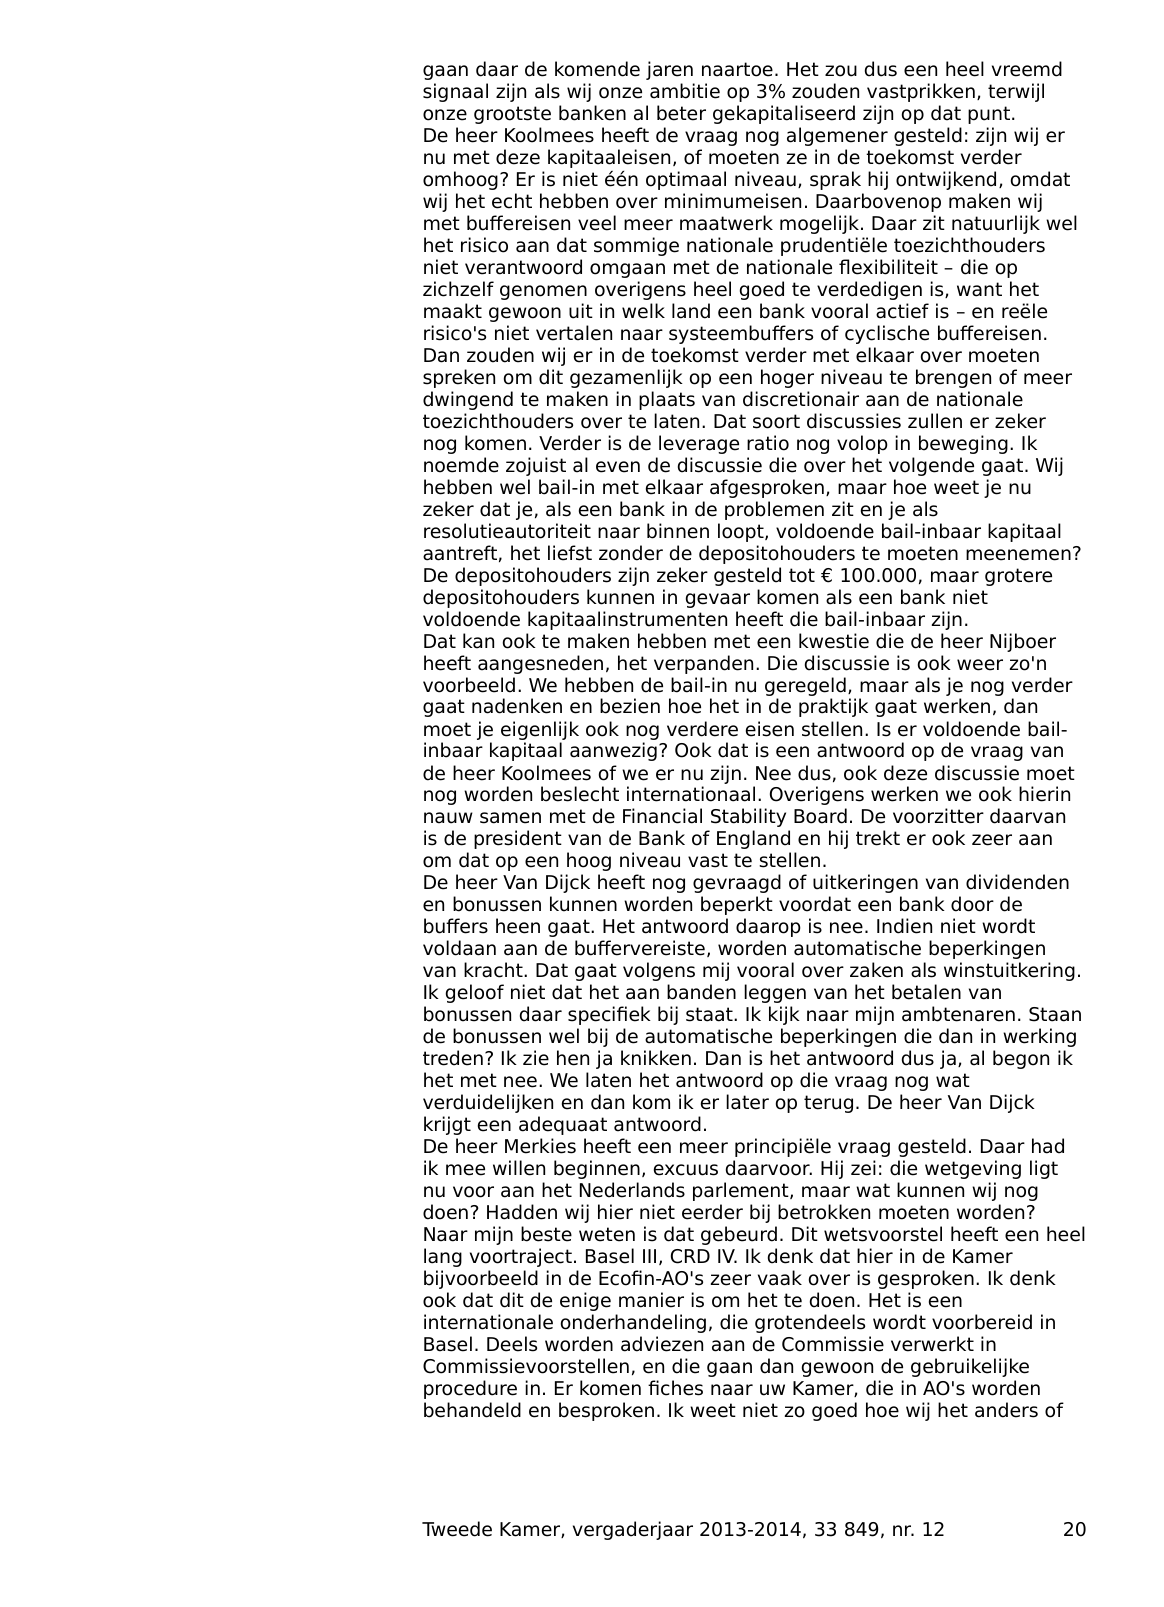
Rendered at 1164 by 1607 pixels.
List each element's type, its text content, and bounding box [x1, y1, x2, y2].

text De heer Koolmees heeft de vraag nog algemener gesteld: zijn wij er nu met deze kapitaaleisen, of moeten ze in de toekomst verder omhoog? Er is niet één optimaal niveau, sprak hij ontwijkend, omdat wij het echt hebben over minimumeisen. Daarbovenop maken wij met buffereisen veel meer maatwerk mogelijk. Daar zit natuurlijk wel het risico aan dat sommige nationale prudentiële toezichthouders niet verantwoord omgaan met de nationale flexibiliteit – die op zichzelf genomen overigens heel goed te verdedigen is, want het maakt gewoon uit in welk land een bank vooral actief is – en reële risico's niet vertalen naar systeembuffers of cyclische buffereisen. Dan zouden wij er in de toekomst verder met elkaar over moeten spreken om dit gezamenlijk op een hoger niveau te brengen of meer dwingend te maken in plaats van discretionair aan de nationale toezichthouders over te laten. Dat soort discussies zullen er zeker nog komen. Verder is de leverage ratio nog volop in beweging. Ik noemde zojuist al even de discussie die over het volgende gaat. Wij hebben wel bail-in met elkaar afgesproken, maar hoe weet je nu zeker dat je, als een bank in de problemen zit en je als resolutieautoriteit naar binnen loopt, voldoende bail-inbaar kapitaal aantreft, het liefst zonder de depositohouders te moeten meenemen? De depositohouders zijn zeker gesteld tot € 100.000, maar grotere depositohouders kunnen in gevaar komen als een bank niet voldoende kapitaalinstrumenten heeft die bail-inbaar zijn. [422, 125, 1087, 631]
text gaan daar de komende jaren naartoe. Het zou dus een heel vreemd signaal zijn als wij onze ambitie op 3% zouden vastprikken, terwijl onze grootste banken al beter gekapitaliseerd zijn op dat punt. [422, 59, 1087, 125]
text Dat kan ook te maken hebben met een kwestie die de heer Nijboer heeft aangesneden, het verpanden. Die discussie is ook weer zo'n voorbeeld. We hebben de bail-in nu geregeld, maar als je nog verder gaat nadenken en bezien hoe het in de praktijk gaat werken, dan moet je eigenlijk ook nog verdere eisen stellen. Is er voldoende bail-inbaar kapitaal aanwezig? Ook dat is een antwoord op de vraag van de heer Koolmees of we er nu zijn. Nee dus, ook deze discussie moet nog worden beslecht internationaal. Overigens werken we ook hierin nauw samen met de Financial Stability Board. De voorzitter daarvan is de president van de Bank of England en hij trekt er ook zeer aan om dat op een hoog niveau vast te stellen. [422, 631, 1087, 872]
text De heer Merkies heeft een meer principiële vraag gesteld. Daar had ik mee willen beginnen, excuus daarvoor. Hij zei: die wetgeving ligt nu voor aan het Nederlands parlement, maar wat kunnen wij nog doen? Hadden wij hier niet eerder bij betrokken moeten worden? Naar mijn beste weten is dat gebeurd. Dit wetsvoorstel heeft een heel lang voortraject. Basel III, CRD IV. Ik denk dat hier in de Kamer bijvoorbeeld in de Ecofin-AO's zeer vaak over is gesproken. Ik denk ook dat dit de enige manier is om het te doen. Het is een internationale onderhandeling, die grotendeels wordt voorbereid in Basel. Deels worden adviezen aan de Commissie verwerkt in Commissievoorstellen, en die gaan dan gewoon de gebruikelijke procedure in. Er komen fiches naar uw Kamer, die in AO's worden behandeld en besproken. Ik weet niet zo goed hoe wij het anders of [422, 1136, 1087, 1422]
text De heer Van Dijck heeft nog gevraagd of uitkeringen van dividenden en bonussen kunnen worden beperkt voordat een bank door de buffers heen gaat. Het antwoord daarop is nee. Indien niet wordt voldaan aan de buffervereiste, worden automatische beperkingen van kracht. Dat gaat volgens mij vooral over zaken als winstuitkering. Ik geloof niet dat het aan banden leggen van het betalen van bonussen daar specifiek bij staat. Ik kijk naar mijn ambtenaren. Staan de bonussen wel bij de automatische beperkingen die dan in werking treden? Ik zie hen ja knikken. Dan is het antwoord dus ja, al begon ik het met nee. We laten het antwoord op die vraag nog wat verduidelijken en dan kom ik er later op terug. De heer Van Dijck krijgt een adequaat antwoord. [422, 872, 1087, 1136]
